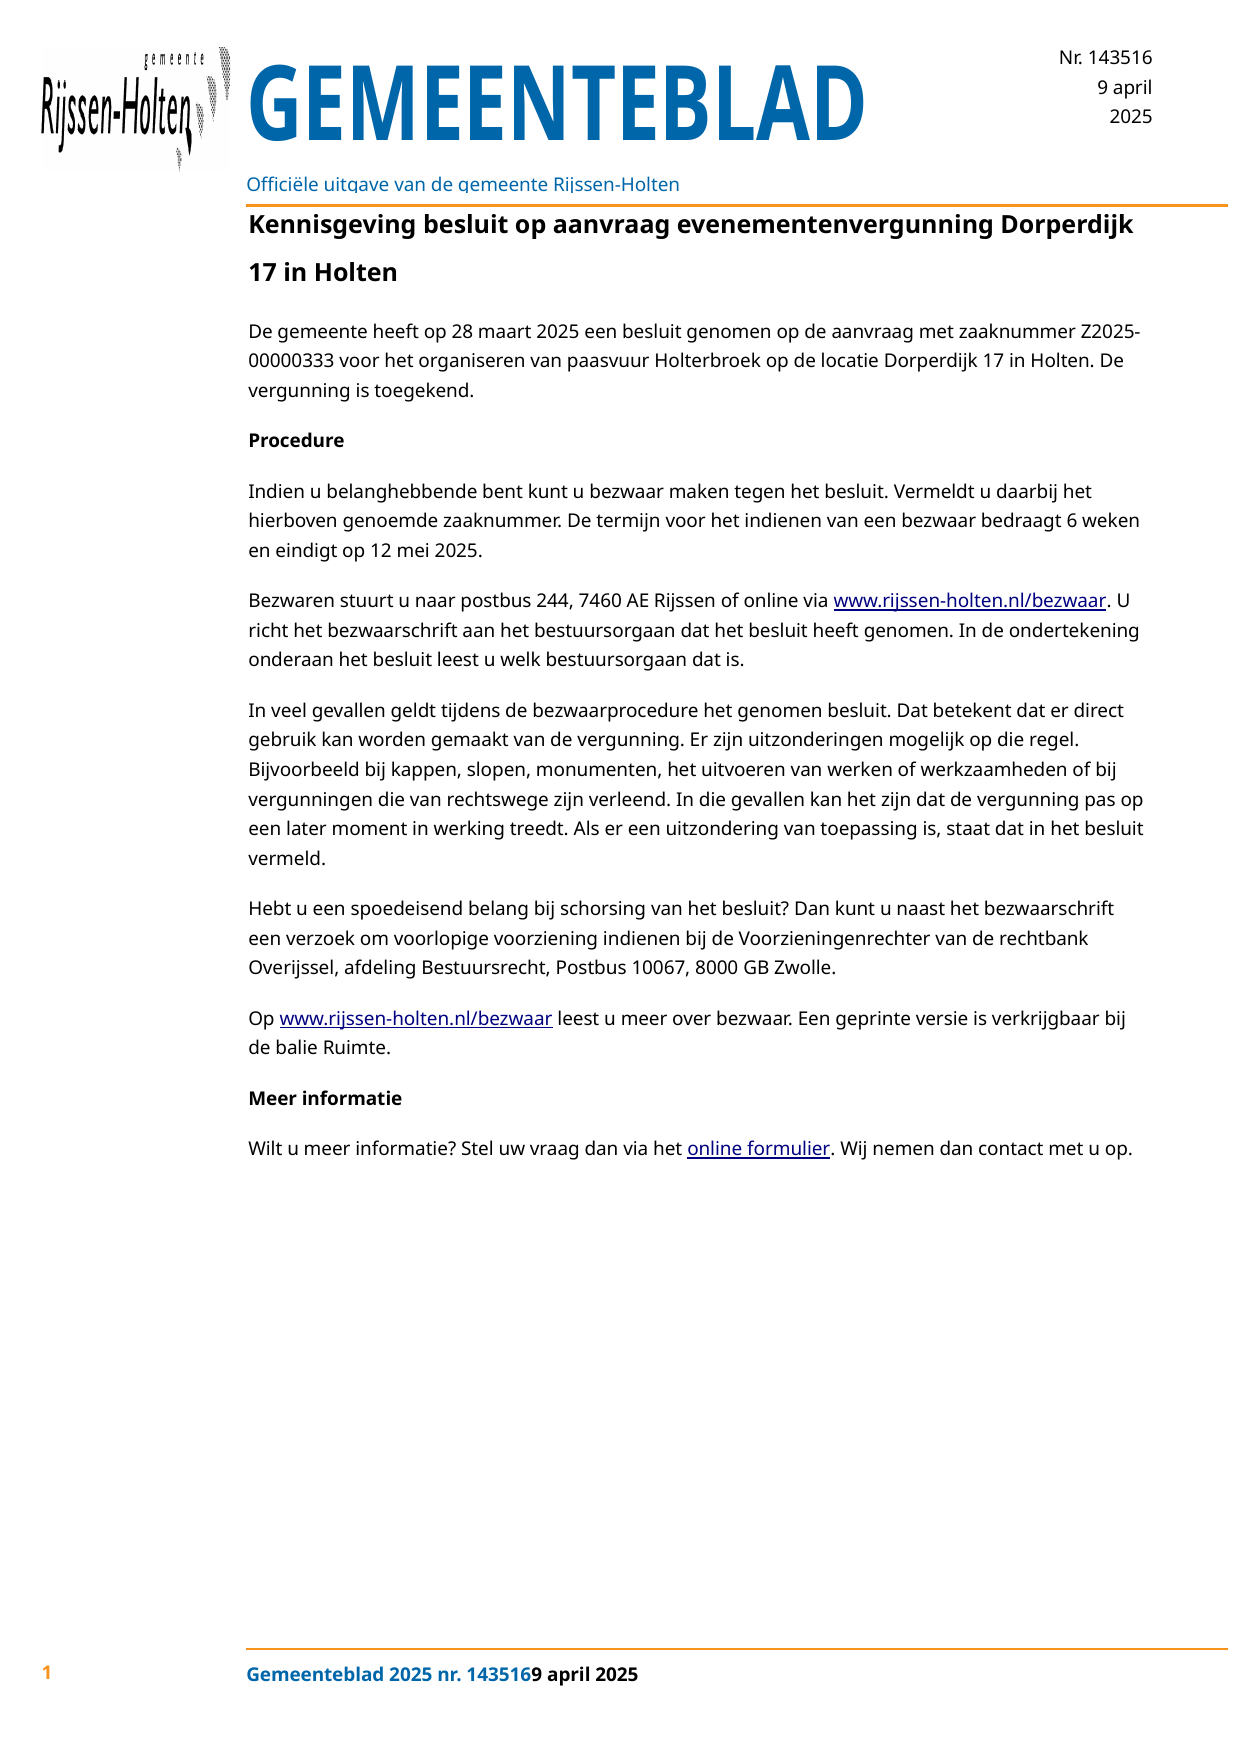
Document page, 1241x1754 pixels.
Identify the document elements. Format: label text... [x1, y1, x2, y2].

text De gemeente heeft op 28 maart 2025 een besluit genomen op de aanvraag met zaaknummer Z2025-00000333 voor het organiseren van paasvuur Holterbroek op de locatie Dorperdijk 17 in Holten. De vergunning is toegekend. [248, 318, 1152, 403]
text Kennisgeving besluit op aanvraag evenementenvergunning Dorperdijk 17 in Holten [248, 207, 1152, 288]
text Wilt u meer informatie? Stel uw vraag dan via het online formulier. Wij nemen dan contact met u op. [248, 1135, 1152, 1161]
text Procedure [248, 427, 1152, 453]
text Meer informatie [248, 1085, 1152, 1111]
picture [41, 47, 231, 172]
text Op www.rijssen-holten.nl/bezwaar leest u meer over bezwaar. Een geprinte versie is verkrijgbaar bij de balie Ruimte. [248, 1005, 1152, 1060]
text Bezwaren stuurt u naar postbus 244, 7460 AE Rijssen of online via www.rijssen-holten.nl/bezwaar. U richt het bezwaarschrift aan het bestuursorgaan dat het besluit heeft genomen. In de ondertekening onderaan het besluit leest u welk bestuursorgaan dat is. [248, 587, 1152, 672]
text Hebt u een spoedeisend belang bij schorsing van het besluit? Dan kunt u naast het bezwaarschrift een verzoek om voorlopige voorziening indienen bij de Voorzieningenrechter van de rechtbank Overijssel, afdeling Bestuursrecht, Postbus 10067, 8000 GB Zwolle. [248, 895, 1152, 980]
text Indien u belanghebbende bent kunt u bezwaar maken tegen het besluit. Vermeldt u daarbij het hierboven genoemde zaaknummer. De termijn voor het indienen van een bezwaar bedraagt 6 weken en eindigt op 12 mei 2025. [248, 478, 1152, 563]
text In veel gevallen geldt tijdens de bezwaarprocedure het genomen besluit. Dat betekent dat er direct gebruik kan worden gemaakt van de vergunning. Er zijn uitzonderingen mogelijk op die regel. Bijvoorbeeld bij kappen, slopen, monumenten, het uitvoeren van werken of werkzaamheden of bij vergunningen die van rechtswege zijn verleend. In die gevallen kan het zijn dat de vergunning pas op een later moment in werking treedt. Als er een uitzondering van toepassing is, staat dat in het besluit vermeld. [248, 697, 1152, 871]
